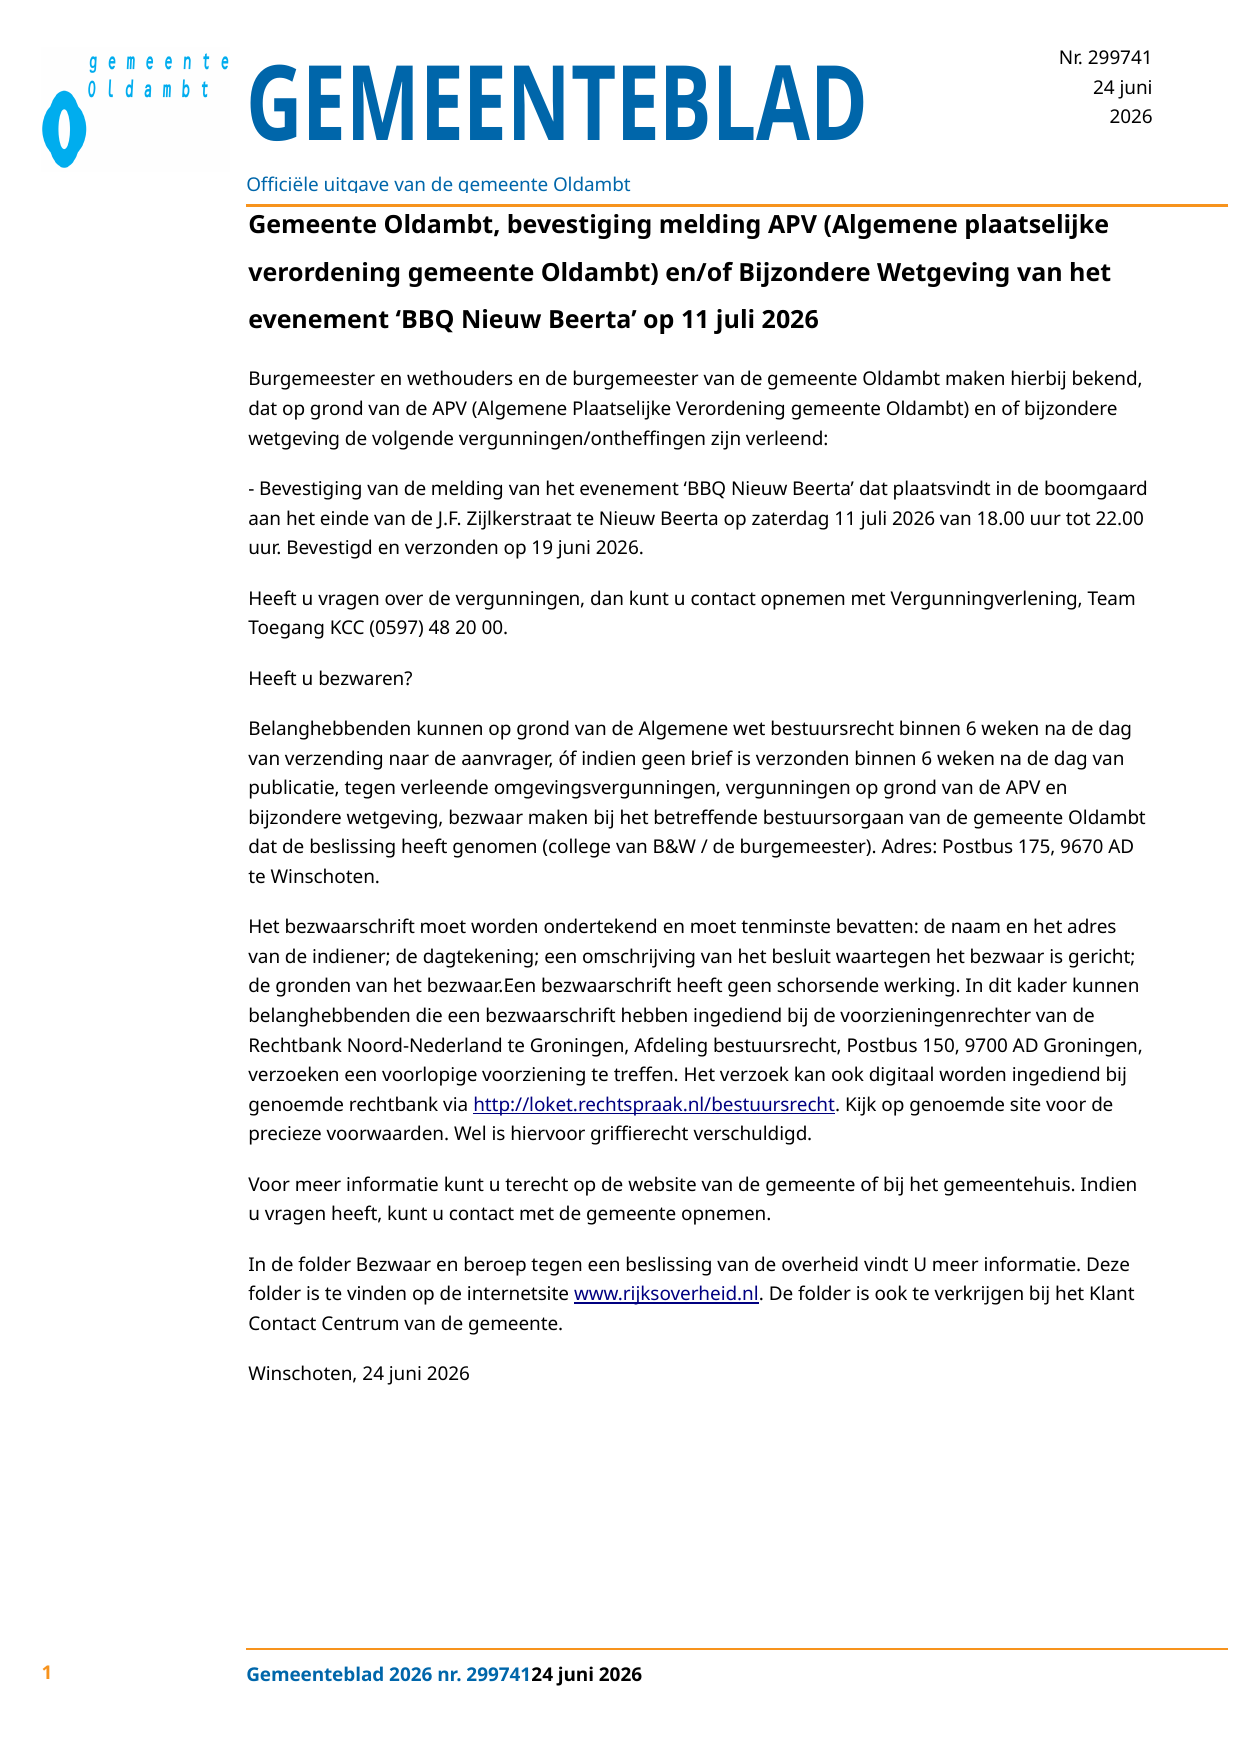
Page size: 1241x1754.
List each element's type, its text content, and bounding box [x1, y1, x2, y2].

text Winschoten, 24 juni 2026 [248, 1361, 1152, 1386]
picture [41, 47, 231, 172]
text Burgemeester en wethouders en de burgemeester van de gemeente Oldambt maken hierbij bekend, dat op grond van de APV (Algemene Plaatselijke Verordening gemeente Oldambt) en of bijzondere wetgeving de volgende vergunningen/ontheffingen zijn verleend: [248, 366, 1152, 450]
text - Bevestiging van de melding van het evenement ‘BBQ Nieuw Beerta’ dat plaatsvindt in de boomgaard aan het einde van de J.F. Zijlkerstraat te Nieuw Beerta op zaterdag 11 juli 2026 van 18.00 uur tot 22.00 uur. Bevestigd en verzonden op 19 juni 2026. [248, 475, 1152, 560]
text Gemeente Oldambt, bevestiging melding APV (Algemene plaatselijke verordening gemeente Oldambt) en/of Bijzondere Wetgeving van het evenement ‘BBQ Nieuw Beerta’ op 11 juli 2026 [248, 207, 1152, 336]
text Belanghebbenden kunnen op grond van de Algemene wet bestuursrecht binnen 6 weken na de dag van verzending naar de aanvrager, óf indien geen brief is verzonden binnen 6 weken na de dag van publicatie, tegen verleende omgevingsvergunningen, vergunningen op grond van de APV en bijzondere wetgeving, bezwaar maken bij het betreffende bestuursorgaan van de gemeente Oldambt dat de beslissing heeft genomen (college van B&W / de burgemeester). Adres: Postbus 175, 9670 AD te Winschoten. [248, 715, 1152, 889]
text Heeft u vragen over de vergunningen, dan kunt u contact opnemen met Vergunningverlening, Team Toegang KCC (0597) 48 20 00. [248, 585, 1152, 640]
text In de folder Bezwaar en beroep tegen een beslissing van de overheid vindt U meer informatie. Deze folder is te vinden op de internetsite www.rijksoverheid.nl. De folder is ook te verkrijgen bij het Klant Contact Centrum van de gemeente. [248, 1251, 1152, 1336]
text Het bezwaarschrift moet worden ondertekend en moet tenminste bevatten: de naam en het adres van de indiener; de dagtekening; een omschrijving van het besluit waartegen het bezwaar is gericht; de gronden van het bezwaar.Een bezwaarschrift heeft geen schorsende werking. In dit kader kunnen belanghebbenden die een bezwaarschrift hebben ingediend bij de voorzieningenrechter van de Rechtbank Noord-Nederland te Groningen, Afdeling bestuursrecht, Postbus 150, 9700 AD Groningen, verzoeken een voorlopige voorziening te treffen. Het verzoek kan ook digitaal worden ingediend bij genoemde rechtbank via http://loket.rechtspraak.nl/bestuursrecht. Kijk op genoemde site voor de precieze voorwaarden. Wel is hiervoor griffierecht verschuldigd. [248, 913, 1152, 1146]
text Voor meer informatie kunt u terecht op de website van de gemeente of bij het gemeentehuis. Indien u vragen heeft, kunt u contact met de gemeente opnemen. [248, 1171, 1152, 1226]
text Heeft u bezwaren? [248, 665, 1152, 690]
